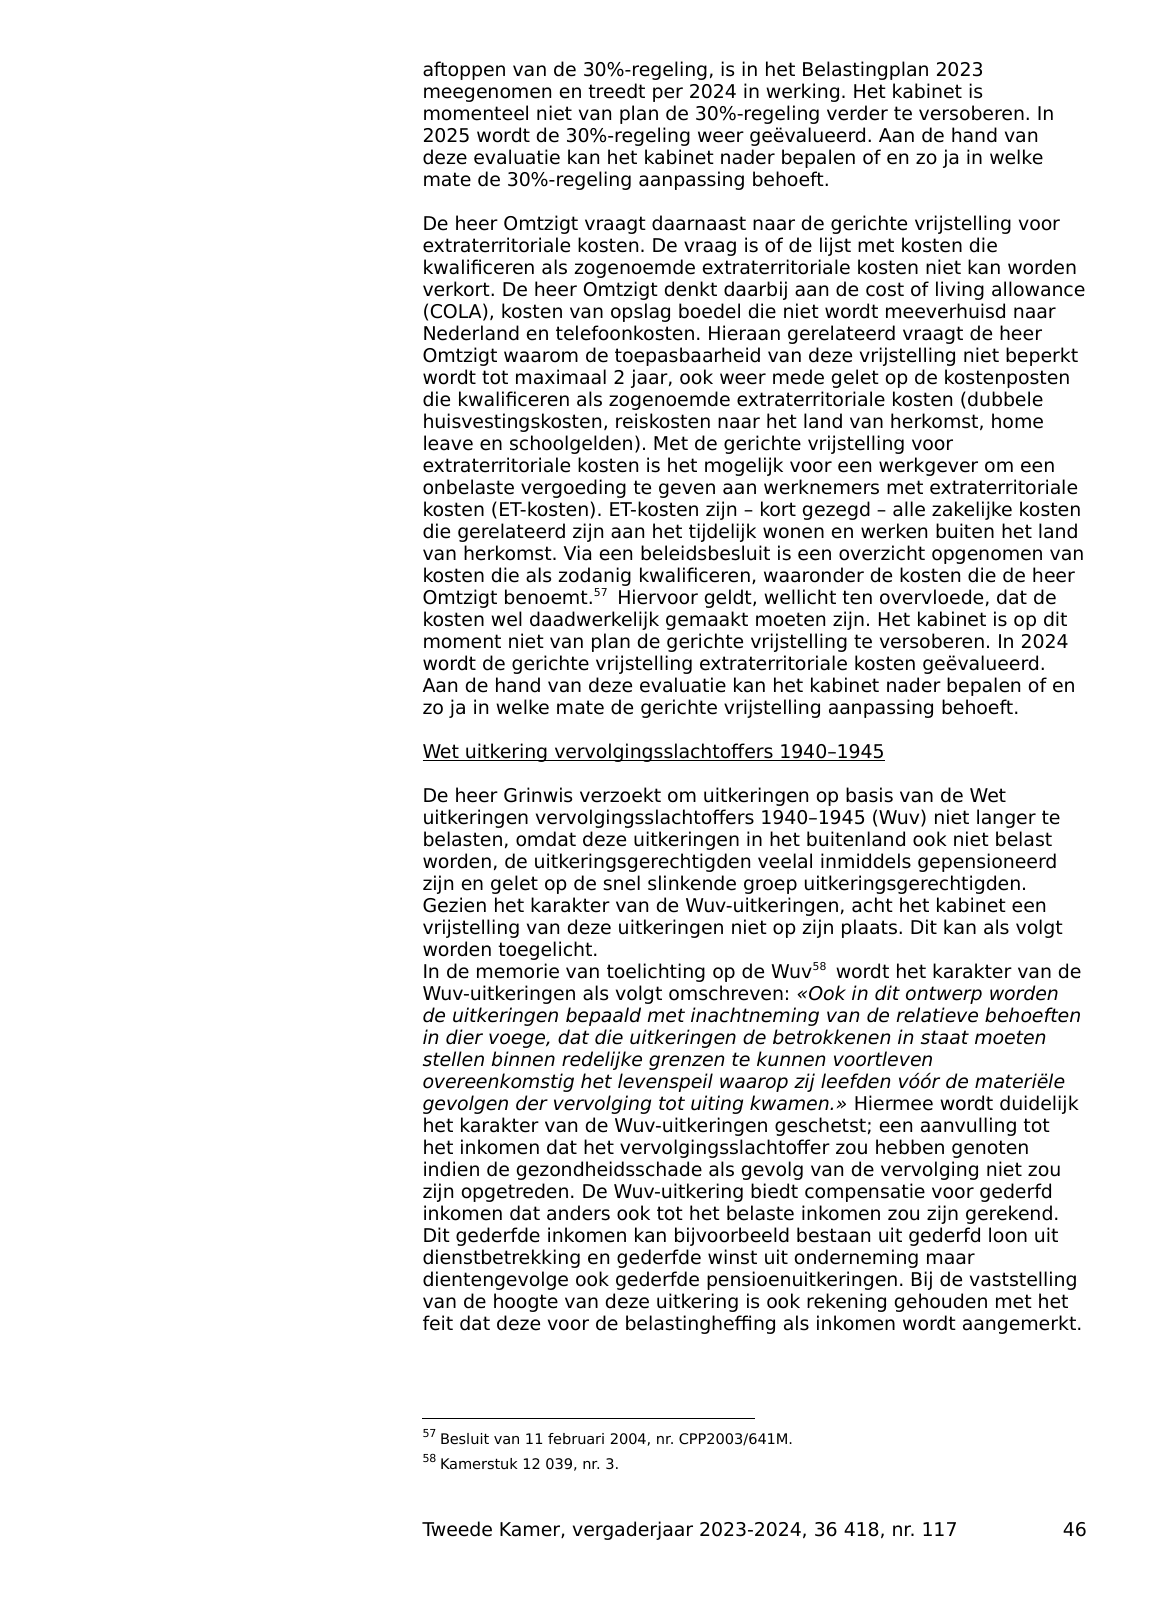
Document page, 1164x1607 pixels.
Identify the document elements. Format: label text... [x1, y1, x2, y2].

text Besluit van 11 februari 2004, nr. CPP2003/641M. [422, 1427, 1087, 1449]
text De heer Grinwis verzoekt om uitkeringen op basis van de Wet uitkeringen vervolgingsslachtoffers 1940–1945 (Wuv) niet langer te belasten, omdat deze uitkeringen in het buitenland ook niet belast worden, de uitkeringsgerechtigden veelal inmiddels gepensioneerd zijn en gelet op de snel slinkende groep uitkeringsgerechtigden. Gezien het karakter van de Wuv-uitkeringen, acht het kabinet een vrijstelling van deze uitkeringen niet op zijn plaats. Dit kan als volgt worden toegelicht. [422, 785, 1087, 961]
text In de memorie van toelichting op de Wuv wordt het karakter van de Wuv-uitkeringen als volgt omschreven: «Ook in dit ontwerp worden de uitkeringen bepaald met inachtneming van de relatieve behoeften in dier voege, dat die uitkeringen de betrokkenen in staat moeten stellen binnen redelijke grenzen te kunnen voortleven overeenkomstig het levenspeil waarop zij leefden vóór de materiële gevolgen der vervolging tot uiting kwamen.» Hiermee wordt duidelijk het karakter van de Wuv-uitkeringen geschetst; een aanvulling tot het inkomen dat het vervolgingsslachtoffer zou hebben genoten indien de gezondheidsschade als gevolg van de vervolging niet zou zijn opgetreden. De Wuv-uitkering biedt compensatie voor gederfd inkomen dat anders ook tot het belaste inkomen zou zijn gerekend. Dit gederfde inkomen kan bijvoorbeeld bestaan uit gederfd loon uit dienstbetrekking en gederfde winst uit onderneming maar dientengevolge ook gederfde pensioenuitkeringen. Bij de vaststelling van de hoogte van deze uitkering is ook rekening gehouden met het feit dat deze voor de belastingheffing als inkomen wordt aangemerkt. [422, 961, 1087, 1334]
text Kamerstuk 12 039, nr. 3. [422, 1452, 1087, 1474]
text aftoppen van de 30%-regeling, is in het Belastingplan 2023 meegenomen en treedt per 2024 in werking. Het kabinet is momenteel niet van plan de 30%-regeling verder te versoberen. In 2025 wordt de 30%-regeling weer geëvalueerd. Aan de hand van deze evaluatie kan het kabinet nader bepalen of en zo ja in welke mate de 30%-regeling aanpassing behoeft. [422, 59, 1087, 191]
text De heer Omtzigt vraagt daarnaast naar de gerichte vrijstelling voor extraterritoriale kosten. De vraag is of de lijst met kosten die kwalificeren als zogenoemde extraterritoriale kosten niet kan worden verkort. De heer Omtzigt denkt daarbij aan de cost of living allowance (COLA), kosten van opslag boedel die niet wordt meeverhuisd naar Nederland en telefoonkosten. Hieraan gerelateerd vraagt de heer Omtzigt waarom de toepasbaarheid van deze vrijstelling niet beperkt wordt tot maximaal 2 jaar, ook weer mede gelet op de kostenposten die kwalificeren als zogenoemde extraterritoriale kosten (dubbele huisvestingskosten, reiskosten naar het land van herkomst, home leave en schoolgelden). Met de gerichte vrijstelling voor extraterritoriale kosten is het mogelijk voor een werkgever om een onbelaste vergoeding te geven aan werknemers met extraterritoriale kosten (ET-kosten). ET-kosten zijn – kort gezegd – alle zakelijke kosten die gerelateerd zijn aan het tijdelijk wonen en werken buiten het land van herkomst. Via een beleidsbesluit is een overzicht opgenomen van kosten die als zodanig kwalificeren, waaronder de kosten die de heer Omtzigt benoemt. Hiervoor geldt, wellicht ten overvloede, dat de kosten wel daadwerkelijk gemaakt moeten zijn. Het kabinet is op dit moment niet van plan de gerichte vrijstelling te versoberen. In 2024 wordt de gerichte vrijstelling extraterritoriale kosten geëvalueerd. Aan de hand van deze evaluatie kan het kabinet nader bepalen of en zo ja in welke mate de gerichte vrijstelling aanpassing behoeft. [422, 213, 1087, 719]
subtitle Wet uitkering vervolgingsslachtoffers 1940–1945 [422, 741, 1087, 763]
